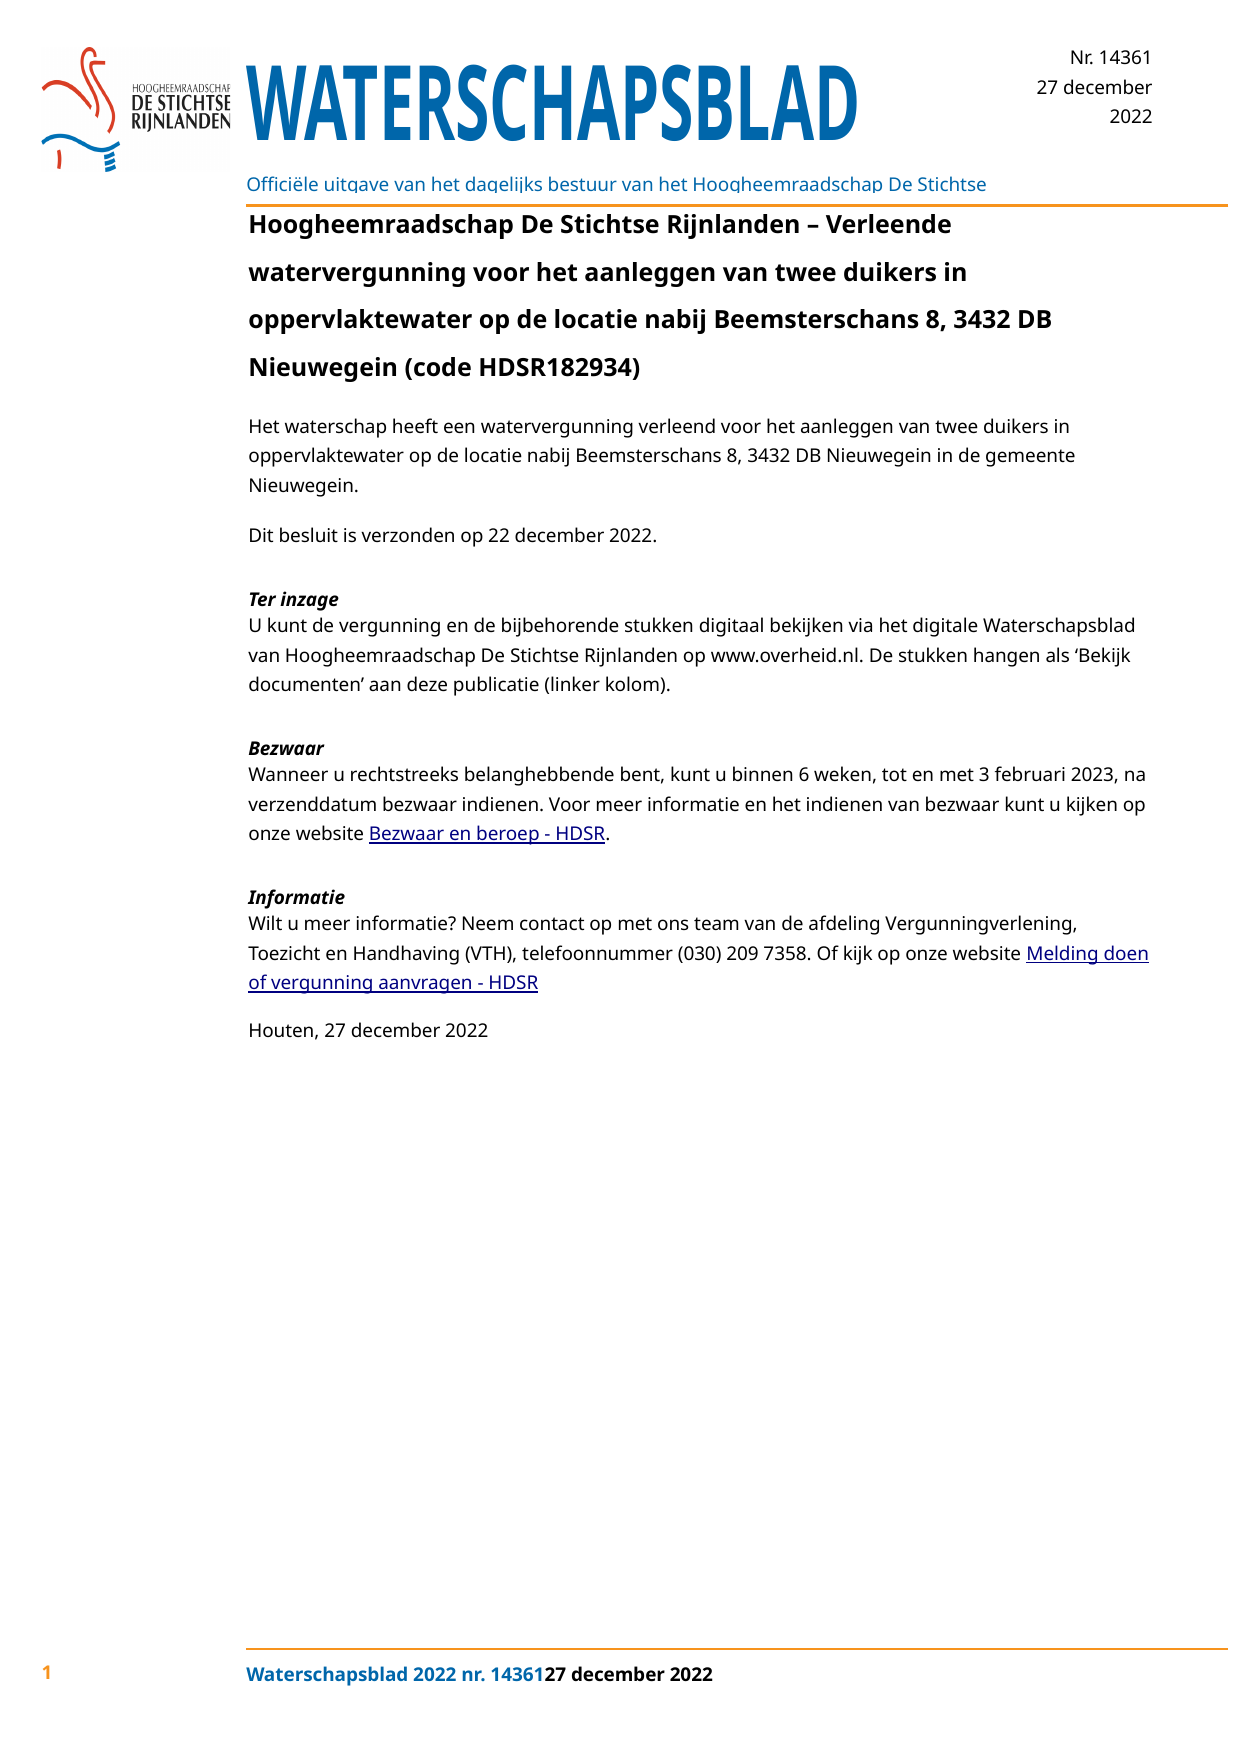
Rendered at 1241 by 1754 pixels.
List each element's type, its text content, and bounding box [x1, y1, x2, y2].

text Informatie [248, 884, 1152, 910]
text Houten, 27 december 2022 [248, 1017, 1152, 1043]
picture [41, 47, 231, 172]
text Ter inzage [248, 587, 1152, 612]
text Dit besluit is verzonden op 22 december 2022. [248, 523, 1152, 548]
text Het waterschap heeft een watervergunning verleend voor het aanleggen van twee duikers in oppervlaktewater op de locatie nabij Beemsterschans 8, 3432 DB Nieuwegein in de gemeente Nieuwegein. [248, 413, 1152, 498]
text Wanneer u rechtstreeks belanghebbende bent, kunt u binnen 6 weken, tot en met 3 februari 2023, na verzenddatum bezwaar indienen. Voor meer informatie en het indienen van bezwaar kunt u kijken op onze website Bezwaar en beroep - HDSR. [248, 761, 1152, 846]
text U kunt de vergunning en de bijbehorende stukken digitaal bekijken via het digitale Waterschapsblad van Hoogheemraadschap De Stichtse Rijnlanden op www.overheid.nl. De stukken hangen als ‘Bekijk documenten’ aan deze publicatie (linker kolom). [248, 612, 1152, 697]
text Bezwaar [248, 736, 1152, 761]
text Wilt u meer informatie? Neem contact op met ons team van de afdeling Vergunningverlening, Toezicht en Handhaving (VTH), telefoonnummer (030) 209 7358. Of kijk op onze website Melding doen of vergunning aanvragen - HDSR [248, 910, 1152, 995]
text Hoogheemraadschap De Stichtse Rijnlanden – Verleende watervergunning voor het aanleggen van twee duikers in oppervlaktewater op de locatie nabij Beemsterschans 8, 3432 DB Nieuwegein (code HDSR182934) [248, 207, 1152, 384]
